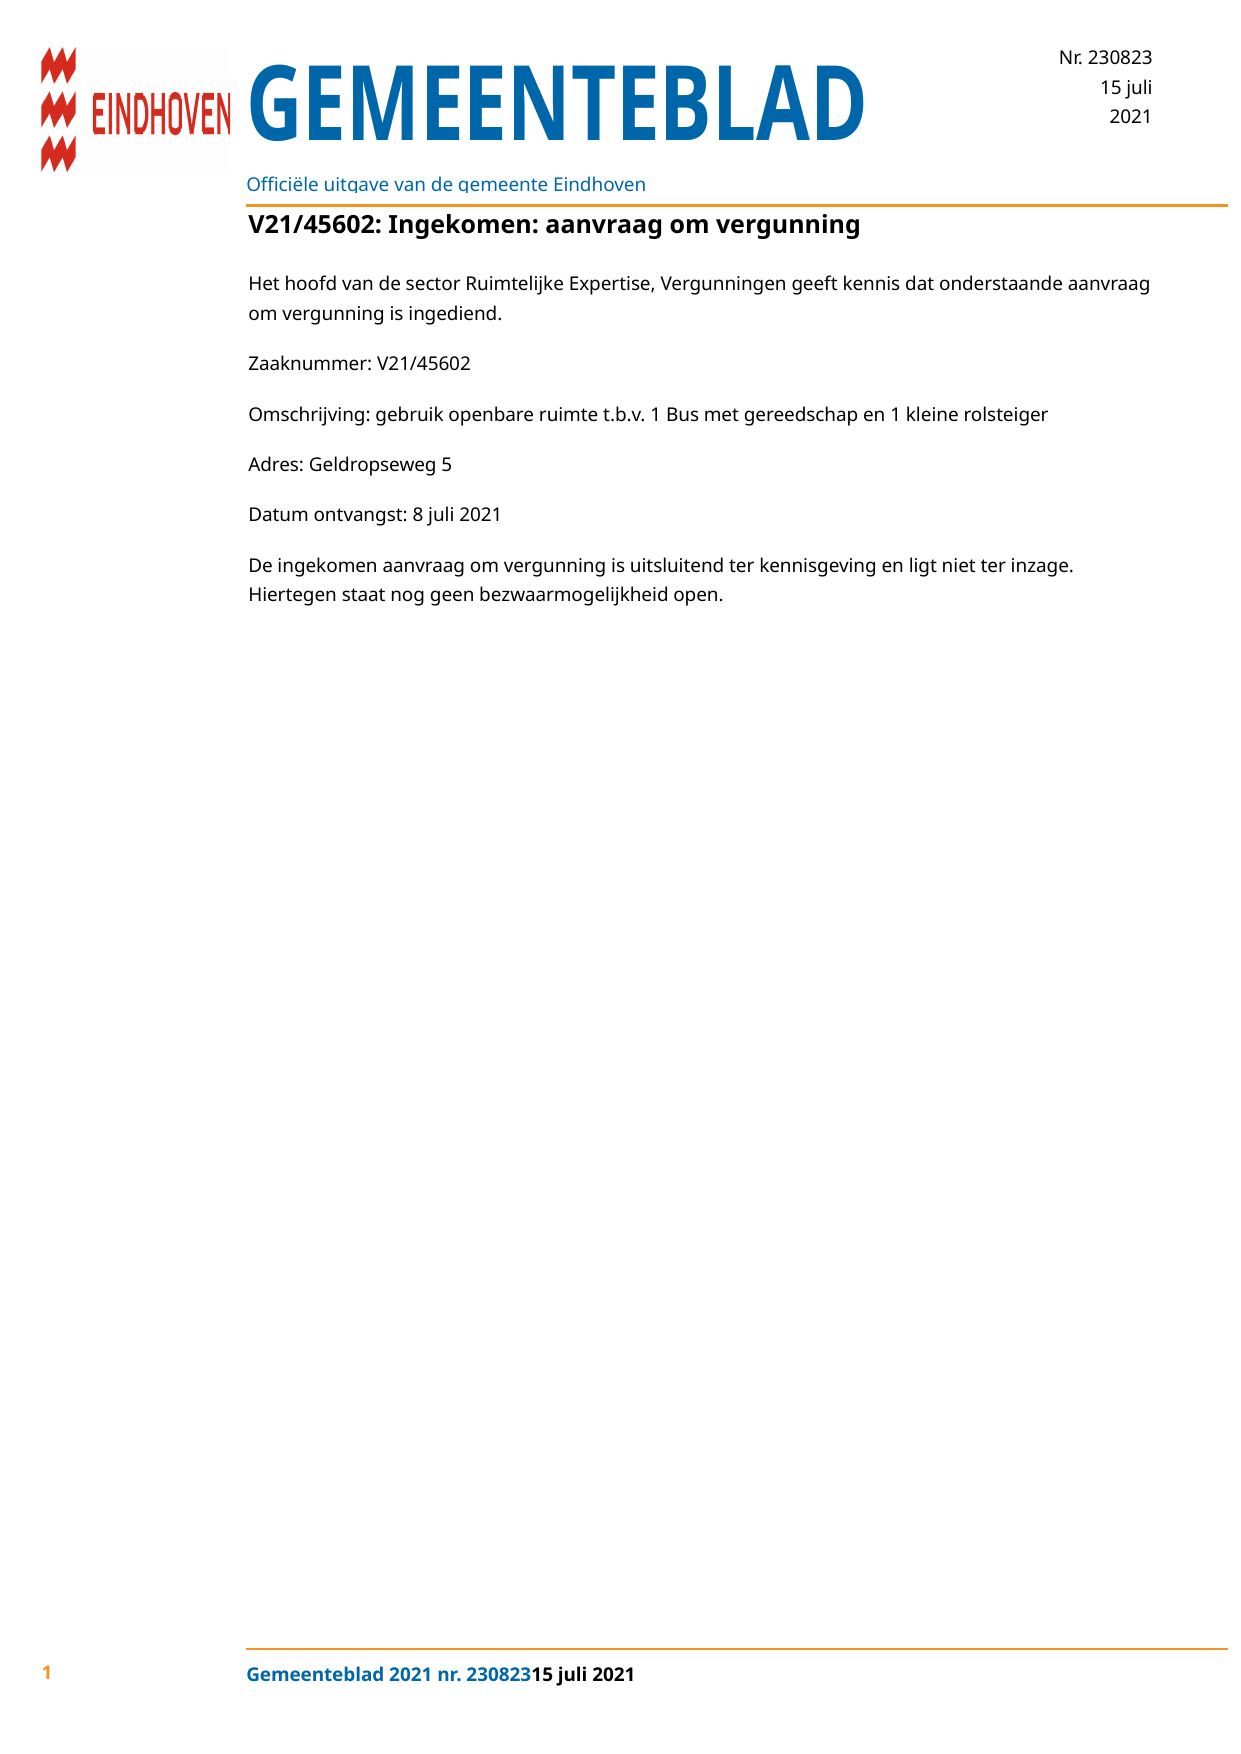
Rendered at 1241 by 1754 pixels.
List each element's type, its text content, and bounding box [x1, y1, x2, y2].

text Datum ontvangst: 8 juli 2021 [248, 502, 1152, 527]
text Zaaknummer: V21/45602 [248, 350, 1152, 376]
text Het hoofd van de sector Ruimtelijke Expertise, Vergunningen geeft kennis dat onderstaande aanvraag om vergunning is ingediend. [248, 270, 1152, 326]
text De ingekomen aanvraag om vergunning is uitsluitend ter kennisgeving en ligt niet ter inzage. Hiertegen staat nog geen bezwaarmogelijkheid open. [248, 552, 1152, 607]
text V21/45602: Ingekomen: aanvraag om vergunning [248, 207, 1152, 241]
text Omschrijving: gebruik openbare ruimte t.b.v. 1 Bus met gereedschap en 1 kleine rolsteiger [248, 401, 1152, 426]
text Adres: Geldropseweg 5 [248, 451, 1152, 477]
picture [41, 47, 231, 172]
